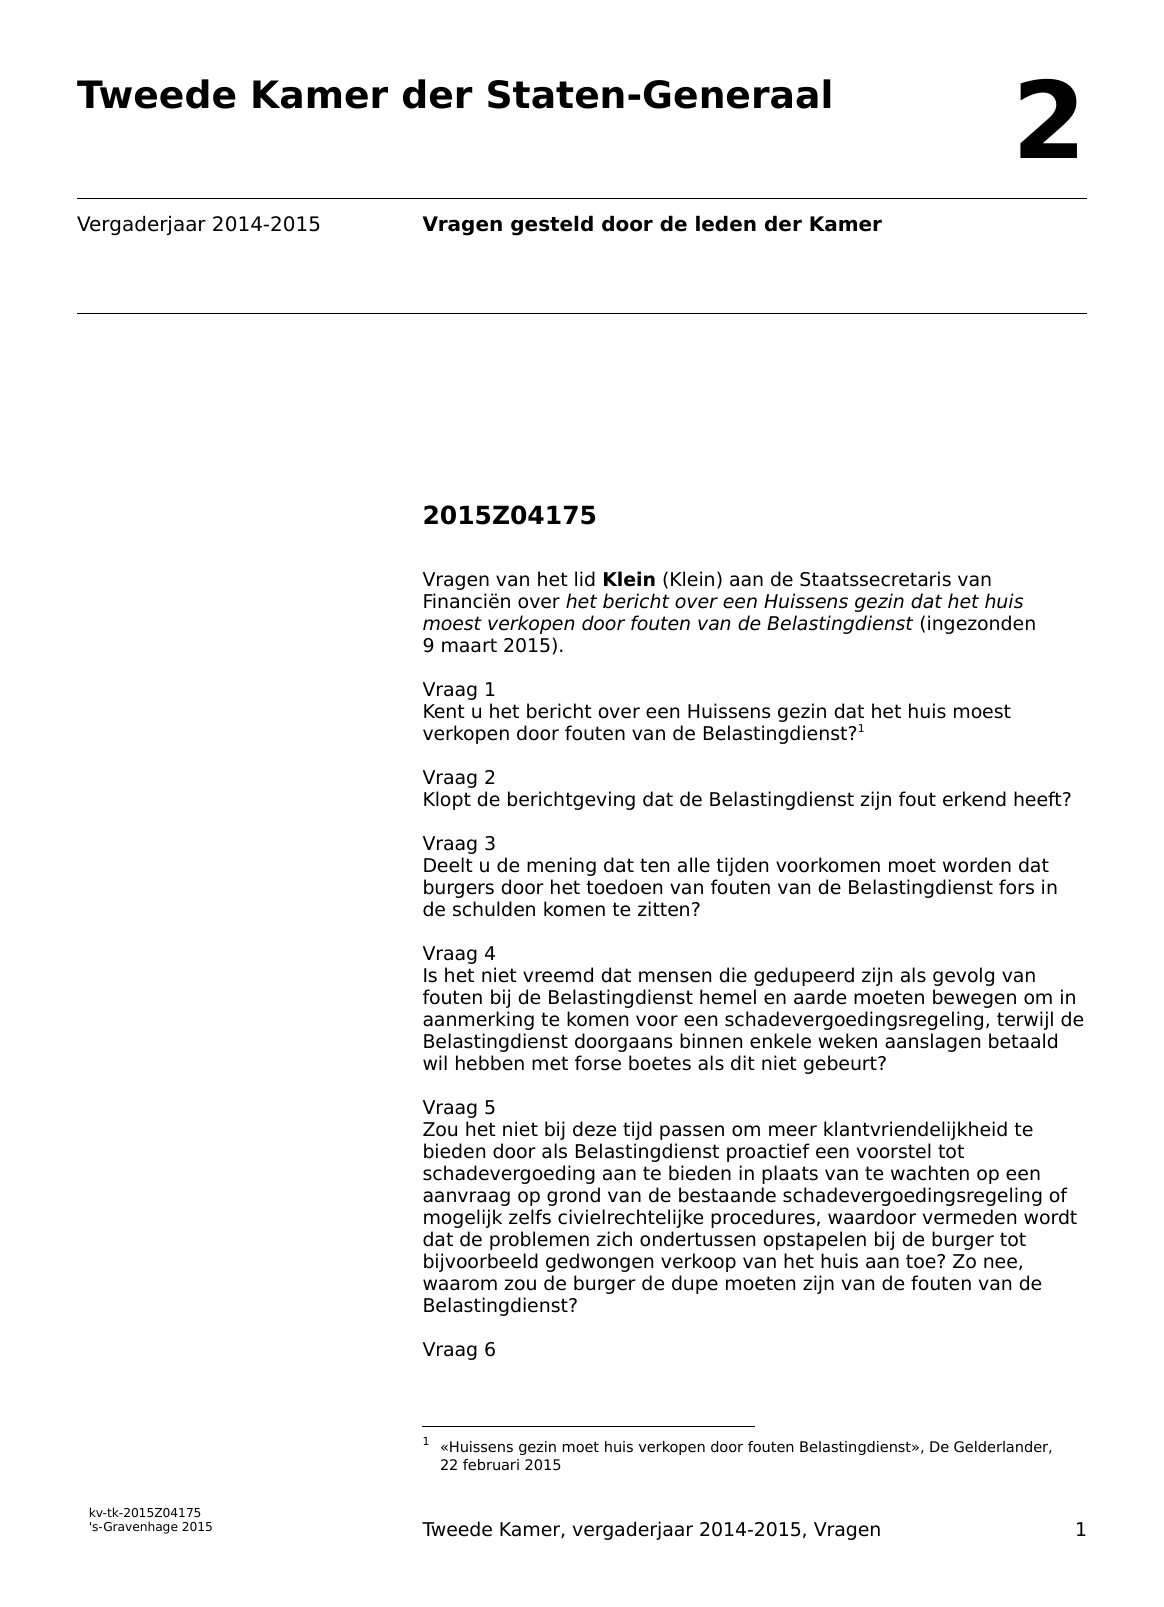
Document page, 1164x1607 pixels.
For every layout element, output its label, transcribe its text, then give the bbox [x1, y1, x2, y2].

text Vraag 6 [422, 1339, 1087, 1361]
table_cell Vergaderjaar 2014-2015 [77, 199, 422, 313]
text 's-Gravenhage 2015 [88, 1520, 323, 1534]
table_header Tweede Kamer der Staten-Generaal [77, 59, 886, 198]
text Vraag 5 [422, 1097, 1087, 1119]
text 2015Z04175 [422, 501, 1087, 531]
text Klopt de berichtgeving dat de Belastingdienst zijn fout erkend heeft? [422, 789, 1087, 811]
table_cell Vragen gesteld door de leden der Kamer [422, 199, 1087, 313]
text Vragen van het lid Klein (Klein) aan de Staatssecretaris van Financiën over het bericht over een Huissens gezin dat het huis moest verkopen door fouten van de Belastingdienst (ingezonden 9 maart 2015). [422, 569, 1087, 657]
text Zou het niet bij deze tijd passen om meer klantvriendelijkheid te bieden door als Belastingdienst proactief een voorstel tot schadevergoeding aan te bieden in plaats van te wachten op een aanvraag op grond van de bestaande schadevergoedingsregeling of mogelijk zelfs civielrechtelijke procedures, waardoor vermeden wordt dat de problemen zich ondertussen opstapelen bij de burger tot bijvoorbeeld gedwongen verkoop van het huis aan toe? Zo nee, waarom zou de burger de dupe moeten zijn van de fouten van de Belastingdienst? [422, 1119, 1087, 1317]
text Kent u het bericht over een Huissens gezin dat het huis moest verkopen door fouten van de Belastingdienst? [422, 701, 1087, 745]
text Vraag 3 [422, 833, 1087, 855]
text kv-tk-2015Z04175 [88, 1506, 323, 1520]
text Vraag 4 [422, 943, 1087, 965]
text Vraag 2 [422, 767, 1087, 789]
text Is het niet vreemd dat mensen die gedupeerd zijn als gevolg van fouten bij de Belastingdienst hemel en aarde moeten bewegen om in aanmerking te komen voor een schadevergoedingsregeling, terwijl de Belastingdienst doorgaans binnen enkele weken aanslagen betaald wil hebben met forse boetes als dit niet gebeurt? [422, 965, 1087, 1075]
text «Huissens gezin moet huis verkopen door fouten Belastingdienst», De Gelderlander, 22 februari 2015 [422, 1435, 1087, 1474]
text Deelt u de mening dat ten alle tijden voorkomen moet worden dat burgers door het toedoen van fouten van de Belastingdienst fors in de schulden komen te zitten? [422, 855, 1087, 921]
table_header 2 [886, 59, 1087, 198]
text Vraag 1 [422, 679, 1087, 701]
